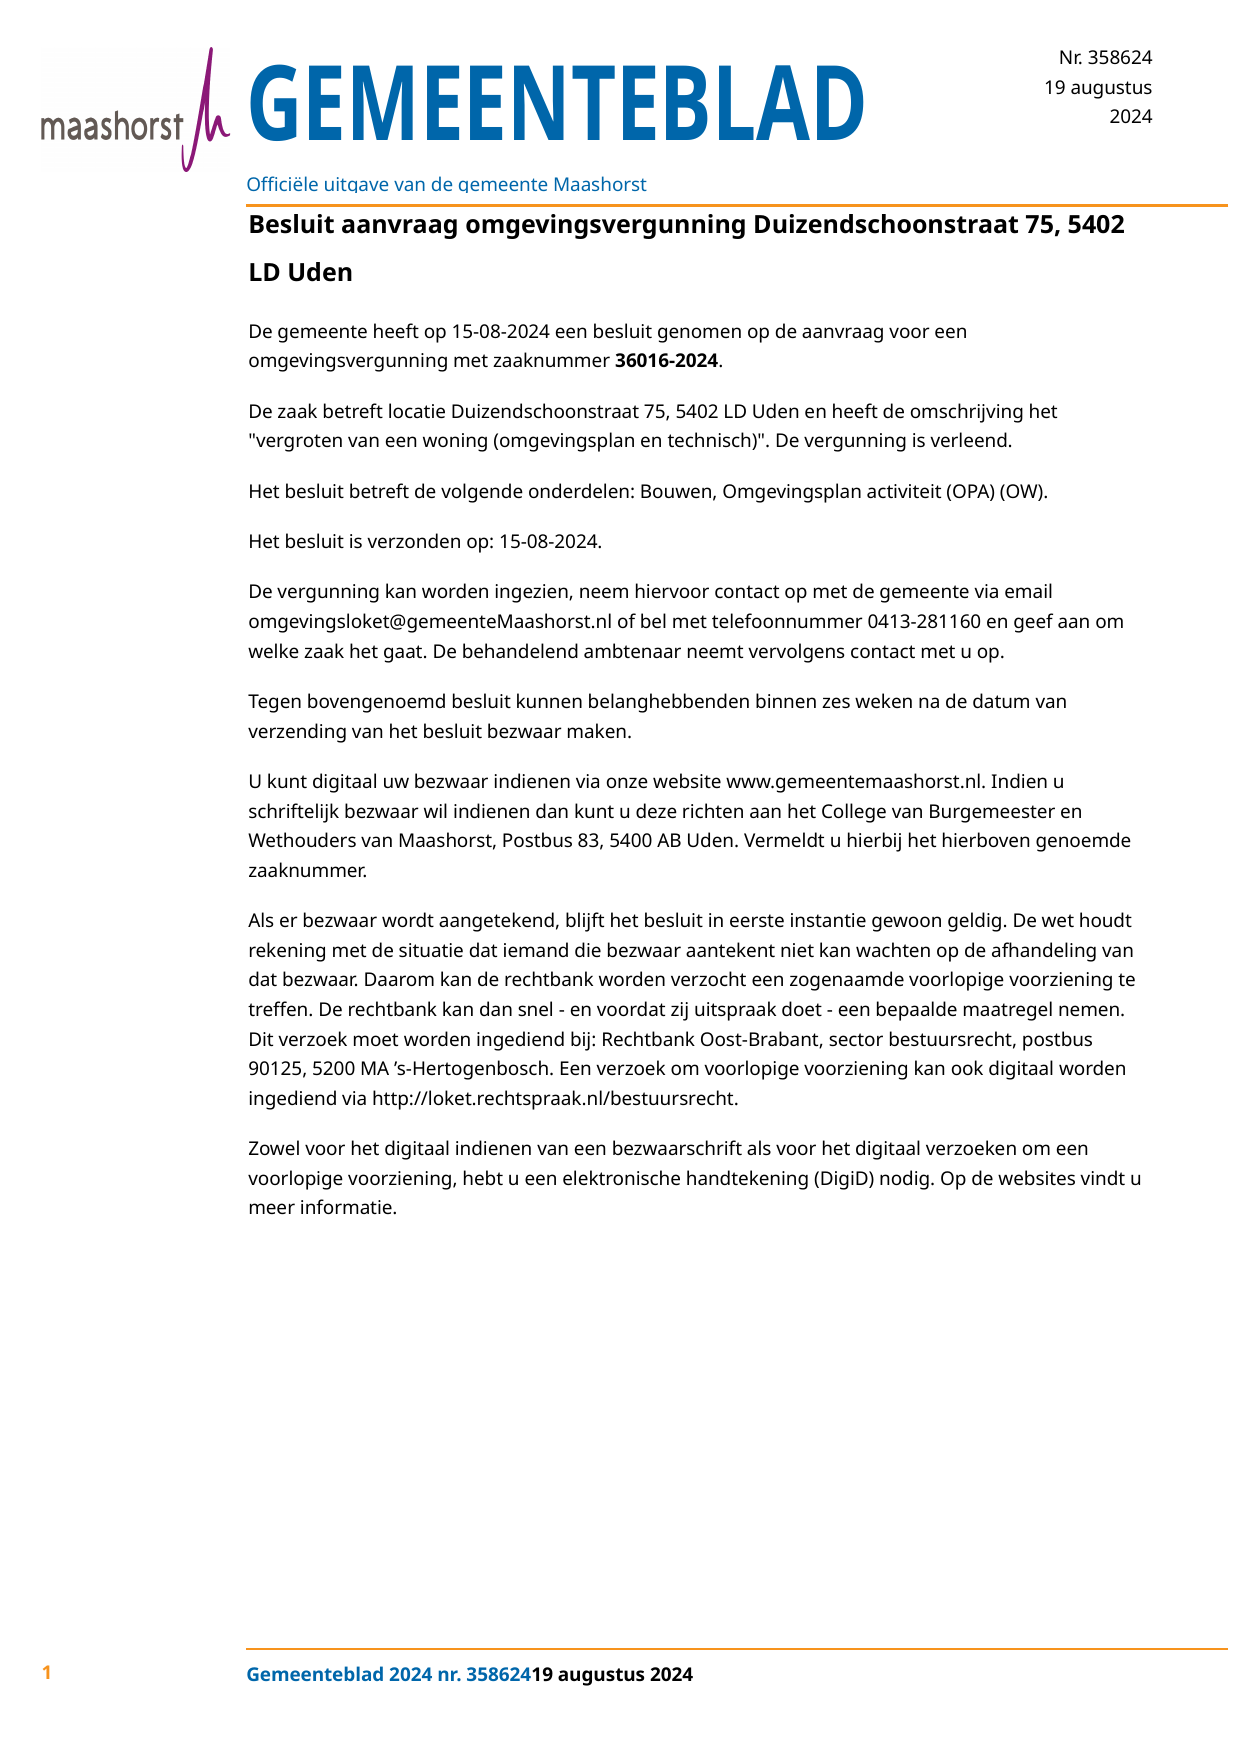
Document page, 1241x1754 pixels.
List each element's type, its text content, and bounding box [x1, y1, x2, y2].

text De vergunning kan worden ingezien, neem hiervoor contact op met de gemeente via email omgevingsloket@gemeenteMaashorst.nl of bel met telefoonnummer 0413-281160 en geef aan om welke zaak het gaat. De behandelend ambtenaar neemt vervolgens contact met u op. [248, 579, 1152, 664]
text Het besluit is verzonden op: 15-08-2024. [248, 528, 1152, 554]
text Zowel voor het digitaal indienen van een bezwaarschrift als voor het digitaal verzoeken om een voorlopige voorziening, hebt u een elektronische handtekening (DigiD) nodig. Op de websites vindt u meer informatie. [248, 1135, 1152, 1220]
text Als er bezwaar wordt aangetekend, blijft het besluit in eerste instantie gewoon geldig. De wet houdt rekening met de situatie dat iemand die bezwaar aantekent niet kan wachten op de afhandeling van dat bezwaar. Daarom kan de rechtbank worden verzocht een zogenaamde voorlopige voorziening te treffen. De rechtbank kan dan snel - en voordat zij uitspraak doet - een bepaalde maatregel nemen. Dit verzoek moet worden ingediend bij: Rechtbank Oost-Brabant, sector bestuursrecht, postbus 90125, 5200 MA ’s-Hertogenbosch. Een verzoek om voorlopige voorziening kan ook digitaal worden ingediend via http://loket.rechtspraak.nl/bestuursrecht. [248, 907, 1152, 1111]
text De zaak betreft locatie Duizendschoonstraat 75, 5402 LD Uden en heeft de omschrijving het "vergroten van een woning (omgevingsplan en technisch)". De vergunning is verleend. [248, 398, 1152, 453]
text Tegen bovengenoemd besluit kunnen belanghebbenden binnen zes weken na de datum van verzending van het besluit bezwaar maken. [248, 688, 1152, 744]
text De gemeente heeft op 15-08-2024 een besluit genomen op de aanvraag voor een omgevingsvergunning met zaaknummer 36016-2024. [248, 318, 1152, 373]
text U kunt digitaal uw bezwaar indienen via onze website www.gemeentemaashorst.nl. Indien u schriftelijk bezwaar wil indienen dan kunt u deze richten aan het College van Burgemeester en Wethouders van Maashorst, Postbus 83, 5400 AB Uden. Vermeldt u hierbij het hierboven genoemde zaaknummer. [248, 768, 1152, 883]
text Besluit aanvraag omgevingsvergunning Duizendschoonstraat 75, 5402 LD Uden [248, 207, 1152, 288]
text Het besluit betreft de volgende onderdelen: Bouwen, Omgevingsplan activiteit (OPA) (OW). [248, 478, 1152, 504]
picture [41, 47, 231, 172]
